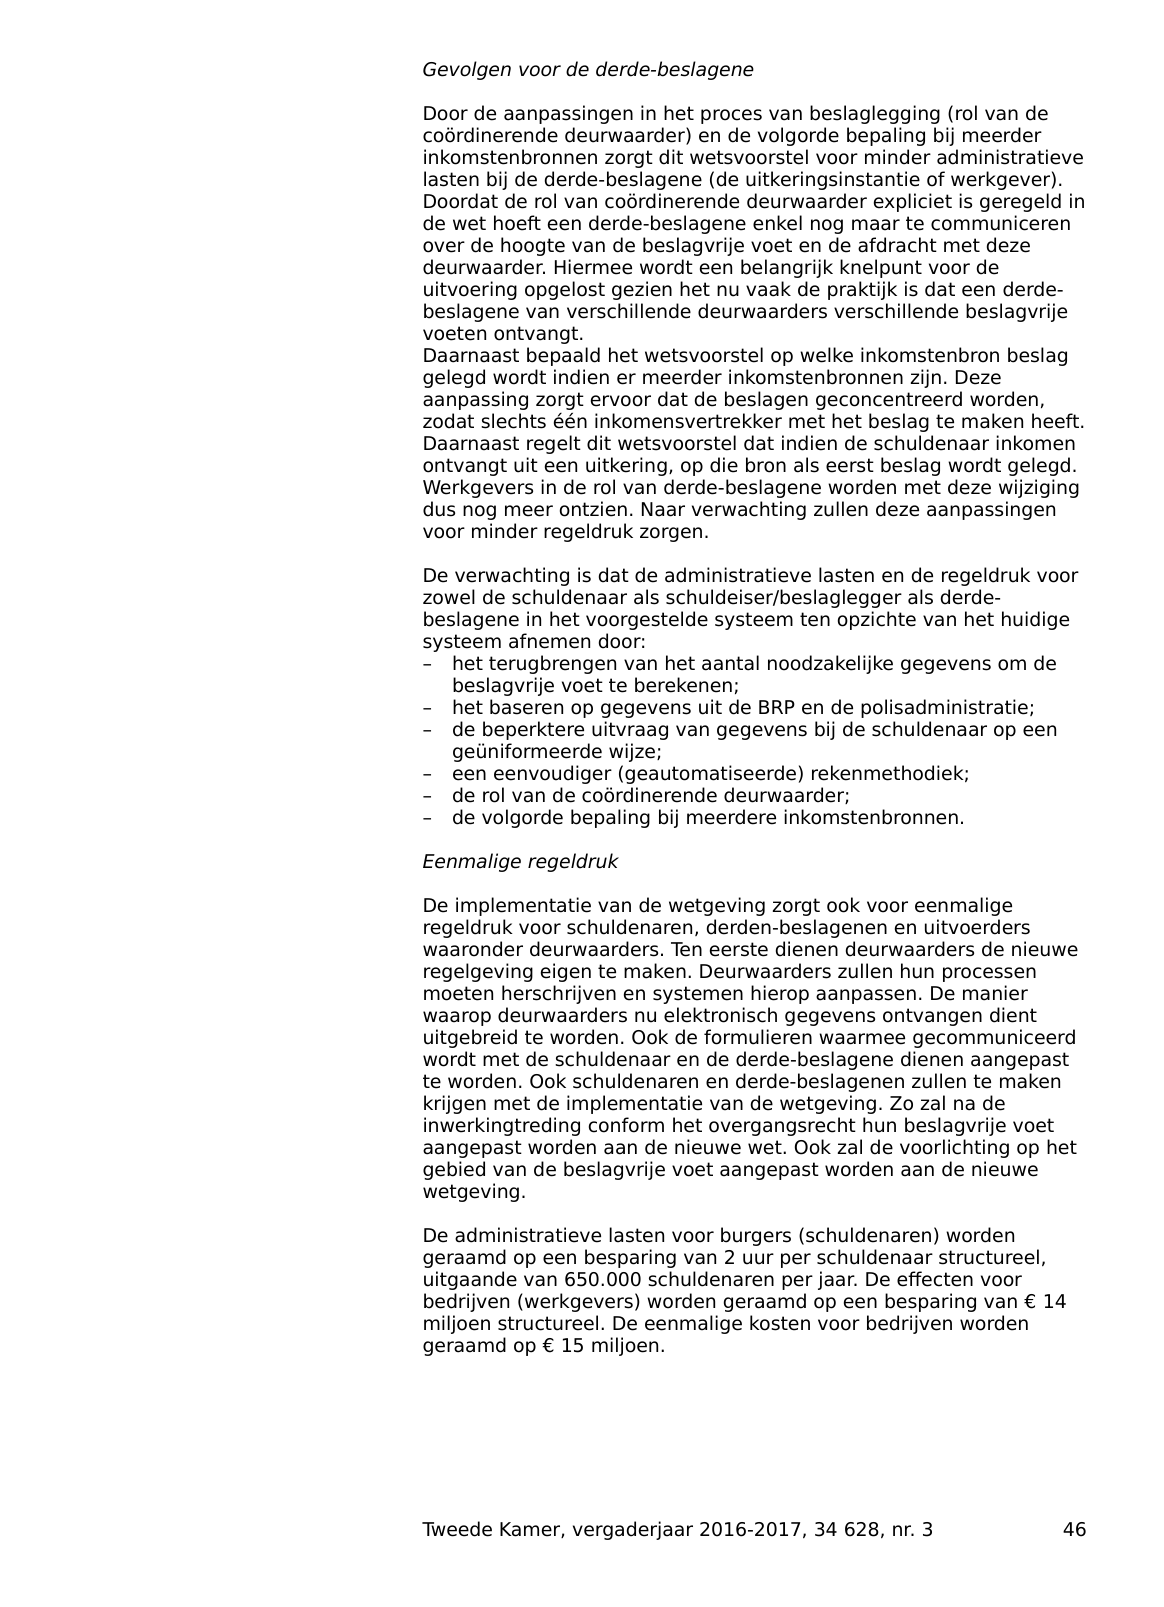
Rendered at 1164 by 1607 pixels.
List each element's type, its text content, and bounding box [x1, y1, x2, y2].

text Door de aanpassingen in het proces van beslaglegging (rol van de coördinerende deurwaarder) en de volgorde bepaling bij meerder inkomstenbronnen zorgt dit wetsvoorstel voor minder administratieve lasten bij de derde-beslagene (de uitkeringsinstantie of werkgever). Doordat de rol van coördinerende deurwaarder expliciet is geregeld in de wet hoeft een derde-beslagene enkel nog maar te communiceren over de hoogte van de beslagvrije voet en de afdracht met deze deurwaarder. Hiermee wordt een belangrijk knelpunt voor de uitvoering opgelost gezien het nu vaak de praktijk is dat een derde-beslagene van verschillende deurwaarders verschillende beslagvrije voeten ontvangt. [422, 103, 1087, 345]
subtitle Gevolgen voor de derde-beslagene [422, 59, 1087, 81]
text – het baseren op gegevens uit de BRP en de polisadministratie; [422, 697, 1087, 719]
text De verwachting is dat de administratieve lasten en de regeldruk voor zowel de schuldenaar als schuldeiser/beslaglegger als derde-beslagene in het voorgestelde systeem ten opzichte van het huidige systeem afnemen door: [422, 565, 1087, 653]
text – de beperktere uitvraag van gegevens bij de schuldenaar op een geüniformeerde wijze; [422, 719, 1087, 763]
subtitle Eenmalige regeldruk [422, 851, 1087, 873]
text Daarnaast bepaald het wetsvoorstel op welke inkomstenbron beslag gelegd wordt indien er meerder inkomstenbronnen zijn. Deze aanpassing zorgt ervoor dat de beslagen geconcentreerd worden, zodat slechts één inkomensvertrekker met het beslag te maken heeft. Daarnaast regelt dit wetsvoorstel dat indien de schuldenaar inkomen ontvangt uit een uitkering, op die bron als eerst beslag wordt gelegd. Werkgevers in de rol van derde-beslagene worden met deze wijziging dus nog meer ontzien. Naar verwachting zullen deze aanpassingen voor minder regeldruk zorgen. [422, 345, 1087, 543]
text De implementatie van de wetgeving zorgt ook voor eenmalige regeldruk voor schuldenaren, derden-beslagenen en uitvoerders waaronder deurwaarders. Ten eerste dienen deurwaarders de nieuwe regelgeving eigen te maken. Deurwaarders zullen hun processen moeten herschrijven en systemen hierop aanpassen. De manier waarop deurwaarders nu elektronisch gegevens ontvangen dient uitgebreid te worden. Ook de formulieren waarmee gecommuniceerd wordt met de schuldenaar en de derde-beslagene dienen aangepast te worden. Ook schuldenaren en derde-beslagenen zullen te maken krijgen met de implementatie van de wetgeving. Zo zal na de inwerkingtreding conform het overgangsrecht hun beslagvrije voet aangepast worden aan de nieuwe wet. Ook zal de voorlichting op het gebied van de beslagvrije voet aangepast worden aan de nieuwe wetgeving. [422, 895, 1087, 1203]
text – een eenvoudiger (geautomatiseerde) rekenmethodiek; [422, 763, 1087, 785]
text – het terugbrengen van het aantal noodzakelijke gegevens om de beslagvrije voet te berekenen; [422, 653, 1087, 697]
text De administratieve lasten voor burgers (schuldenaren) worden geraamd op een besparing van 2 uur per schuldenaar structureel, uitgaande van 650.000 schuldenaren per jaar. De effecten voor bedrijven (werkgevers) worden geraamd op een besparing van € 14 miljoen structureel. De eenmalige kosten voor bedrijven worden geraamd op € 15 miljoen. [422, 1225, 1087, 1357]
text – de rol van de coördinerende deurwaarder; [422, 785, 1087, 807]
text – de volgorde bepaling bij meerdere inkomstenbronnen. [422, 807, 1087, 829]
